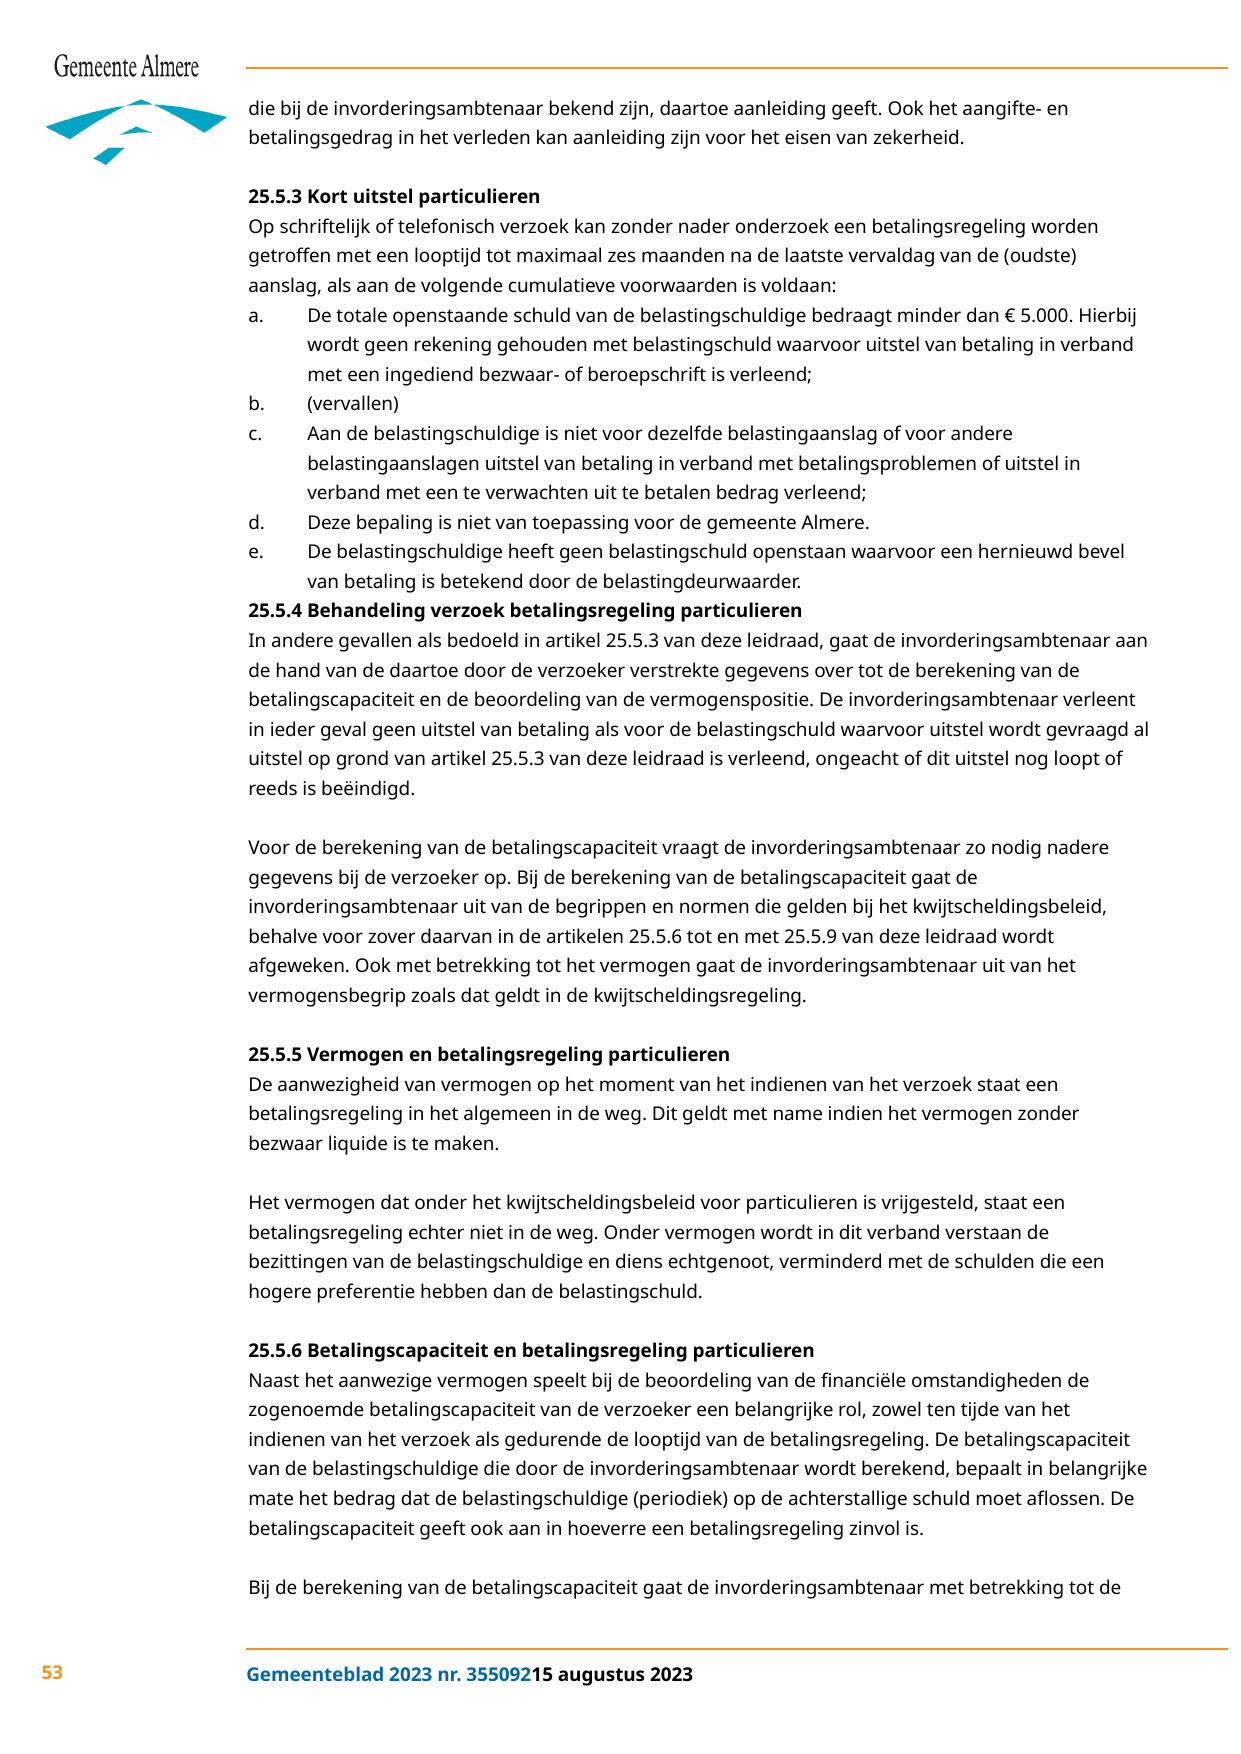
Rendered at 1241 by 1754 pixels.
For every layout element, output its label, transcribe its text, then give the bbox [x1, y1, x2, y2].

text Het vermogen dat onder het kwijtscheldingsbeleid voor particulieren is vrijgesteld, staat een betalingsregeling echter niet in de weg. Onder vermogen wordt in dit verband verstaan de bezittingen van de belastingschuldige en diens echtgenoot, verminderd met de schulden die een hogere preferentie hebben dan de belastingschuld. [248, 1189, 1152, 1304]
text 25.5.3 Kort uitstel particulieren [248, 183, 1152, 209]
text In andere gevallen als bedoeld in artikel 25.5.3 van deze leidraad, gaat de invorderingsambtenaar aan de hand van de daartoe door de verzoeker verstrekte gegevens over tot de berekening van de betalingscapaciteit en de beoordeling van de vermogenspositie. De invorderingsambtenaar verleent in ieder geval geen uitstel van betaling als voor de belastingschuld waarvoor uitstel wordt gevraagd al uitstel op grond van artikel 25.5.3 van deze leidraad is verleend, ongeacht of dit uitstel nog loopt of reeds is beëindigd. [248, 627, 1152, 801]
text 25.5.6 Betalingscapaciteit en betalingsregeling particulieren [248, 1337, 1152, 1363]
text Naast het aanwezige vermogen speelt bij de beoordeling van de financiële omstandigheden de zogenoemde betalingscapaciteit van de verzoeker een belangrijke rol, zowel ten tijde van het indienen van het verzoek als gedurende de looptijd van de betalingsregeling. De betalingscapaciteit van de belastingschuldige die door de invorderingsambtenaar wordt berekend, bepaalt in belangrijke mate het bedrag dat de belastingschuldige (periodiek) op de achterstallige schuld moet aflossen. De betalingscapaciteit geeft ook aan in hoeverre een betalingsregeling zinvol is. [248, 1367, 1152, 1541]
text De aanwezigheid van vermogen op het moment van het indienen van het verzoek staat een betalingsregeling in het algemeen in de weg. Dit geldt met name indien het vermogen zonder bezwaar liquide is te maken. [248, 1071, 1152, 1156]
text Bij de berekening van de betalingscapaciteit gaat de invorderingsambtenaar met betrekking tot de [248, 1574, 1152, 1600]
text die bij de invorderingsambtenaar bekend zijn, daartoe aanleiding geeft. Ook het aangifte- en betalingsgedrag in het verleden kan aanleiding zijn voor het eisen van zekerheid. [248, 95, 1152, 150]
text 25.5.4 Behandeling verzoek betalingsregeling particulieren [248, 598, 1152, 623]
list De totale openstaande schuld van de belastingschuldige bedraagt minder dan € 5.000. Hierbij wordt geen rekening gehouden met belastingschuld waarvoor uitstel van betaling in verband met een ingediend bezwaar- of beroepschrift is verleend; [248, 302, 1152, 387]
list (vervallen) [248, 391, 1152, 416]
list Deze bepaling is niet van toepassing voor de gemeente Almere. [248, 509, 1152, 535]
text Op schriftelijk of telefonisch verzoek kan zonder nader onderzoek een betalingsregeling worden getroffen met een looptijd tot maximaal zes maanden na de laatste vervaldag van de (oudste) aanslag, als aan de volgende cumulatieve voorwaarden is voldaan: [248, 213, 1152, 298]
picture [41, 47, 231, 172]
text 25.5.5 Vermogen en betalingsregeling particulieren [248, 1041, 1152, 1067]
text Voor de berekening van de betalingscapaciteit vraagt de invorderingsambtenaar zo nodig nadere gegevens bij de verzoeker op. Bij de berekening van de betalingscapaciteit gaat de invorderingsambtenaar uit van de begrippen en normen die gelden bij het kwijtscheldingsbeleid, behalve voor zover daarvan in de artikelen 25.5.6 tot en met 25.5.9 van deze leidraad wordt afgeweken. Ook met betrekking tot het vermogen gaat de invorderingsambtenaar uit van het vermogensbegrip zoals dat geldt in de kwijtscheldingsregeling. [248, 834, 1152, 1008]
list Aan de belastingschuldige is niet voor dezelfde belastingaanslag of voor andere belastingaanslagen uitstel van betaling in verband met betalingsproblemen of uitstel in verband met een te verwachten uit te betalen bedrag verleend; [248, 420, 1152, 505]
list De belastingschuldige heeft geen belastingschuld openstaan waarvoor een hernieuwd bevel van betaling is betekend door de belastingdeurwaarder. [248, 538, 1152, 594]
